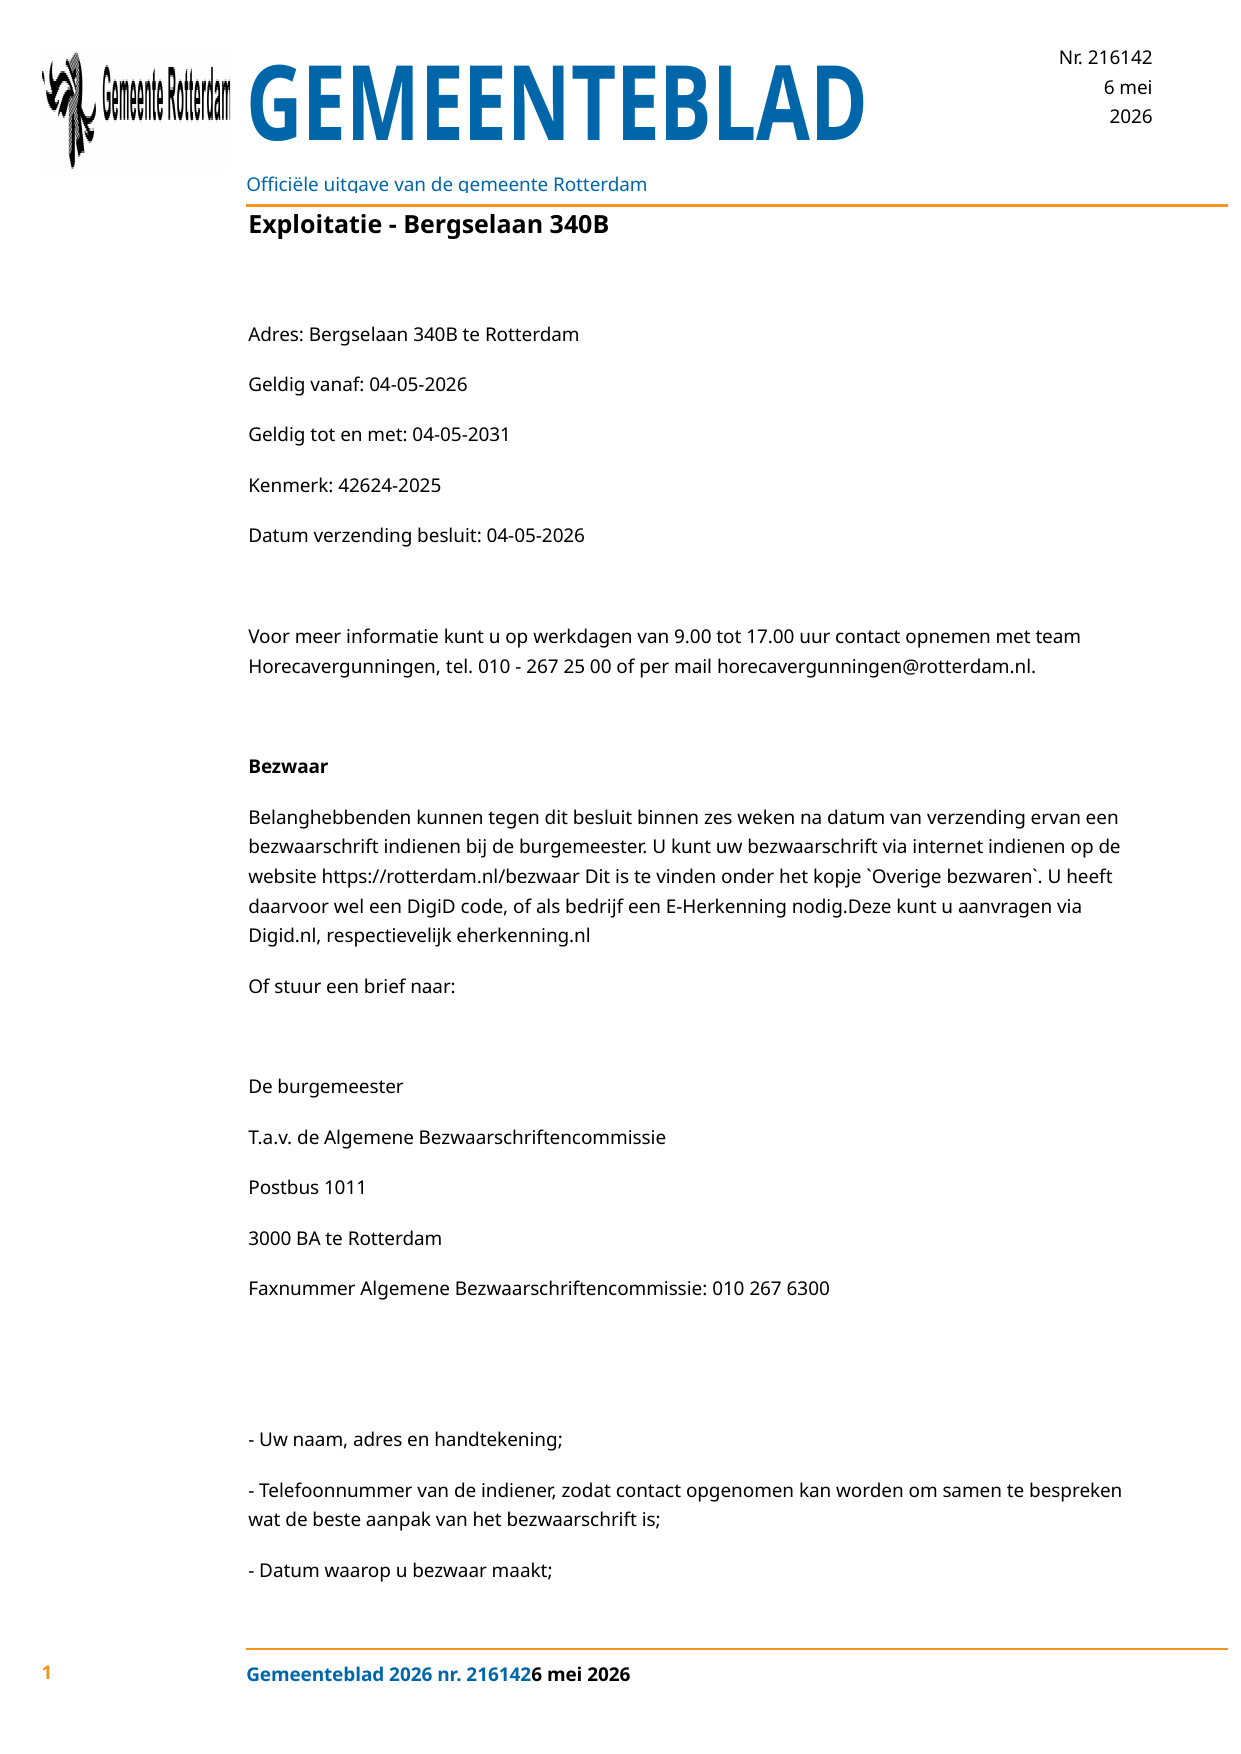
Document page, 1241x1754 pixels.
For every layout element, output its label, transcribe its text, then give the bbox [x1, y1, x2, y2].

text Adres: Bergselaan 340B te Rotterdam [248, 321, 1152, 346]
text Voor meer informatie kunt u op werkdagen van 9.00 tot 17.00 uur contact opnemen met team Horecavergunningen, tel. 010 - 267 25 00 of per mail horecavergunningen@rotterdam.nl. [248, 623, 1152, 678]
text Exploitatie - Bergselaan 340B [248, 207, 1152, 241]
text - Telefoonnummer van de indiener, zodat contact opgenomen kan worden om samen te bespreken wat de beste aanpak van het bezwaarschrift is; [248, 1477, 1152, 1532]
text T.a.v. de Algemene Bezwaarschriftencommissie [248, 1124, 1152, 1150]
text Geldig vanaf: 04-05-2026 [248, 371, 1152, 397]
picture [41, 47, 231, 172]
text Postbus 1011 [248, 1174, 1152, 1200]
text Bezwaar [248, 754, 1152, 779]
text Faxnummer Algemene Bezwaarschriftencommissie: 010 267 6300 [248, 1275, 1152, 1301]
text - Uw naam, adres en handtekening; [248, 1427, 1152, 1452]
text Kenmerk: 42624-2025 [248, 472, 1152, 498]
text Datum verzending besluit: 04-05-2026 [248, 522, 1152, 548]
text 3000 BA te Rotterdam [248, 1225, 1152, 1251]
text De burgemeester [248, 1074, 1152, 1099]
text - Datum waarop u bezwaar maakt; [248, 1557, 1152, 1583]
text Geldig tot en met: 04-05-2031 [248, 422, 1152, 447]
text Belanghebbenden kunnen tegen dit besluit binnen zes weken na datum van verzending ervan een bezwaarschrift indienen bij de burgemeester. U kunt uw bezwaarschrift via internet indienen op de website https://rotterdam.nl/bezwaar Dit is te vinden onder het kopje `Overige bezwaren`. U heeft daarvoor wel een DigiD code, of als bedrijf een E-Herkenning nodig.Deze kunt u aanvragen via Digid.nl, respectievelijk eherkenning.nl [248, 804, 1152, 948]
text Of stuur een brief naar: [248, 973, 1152, 998]
